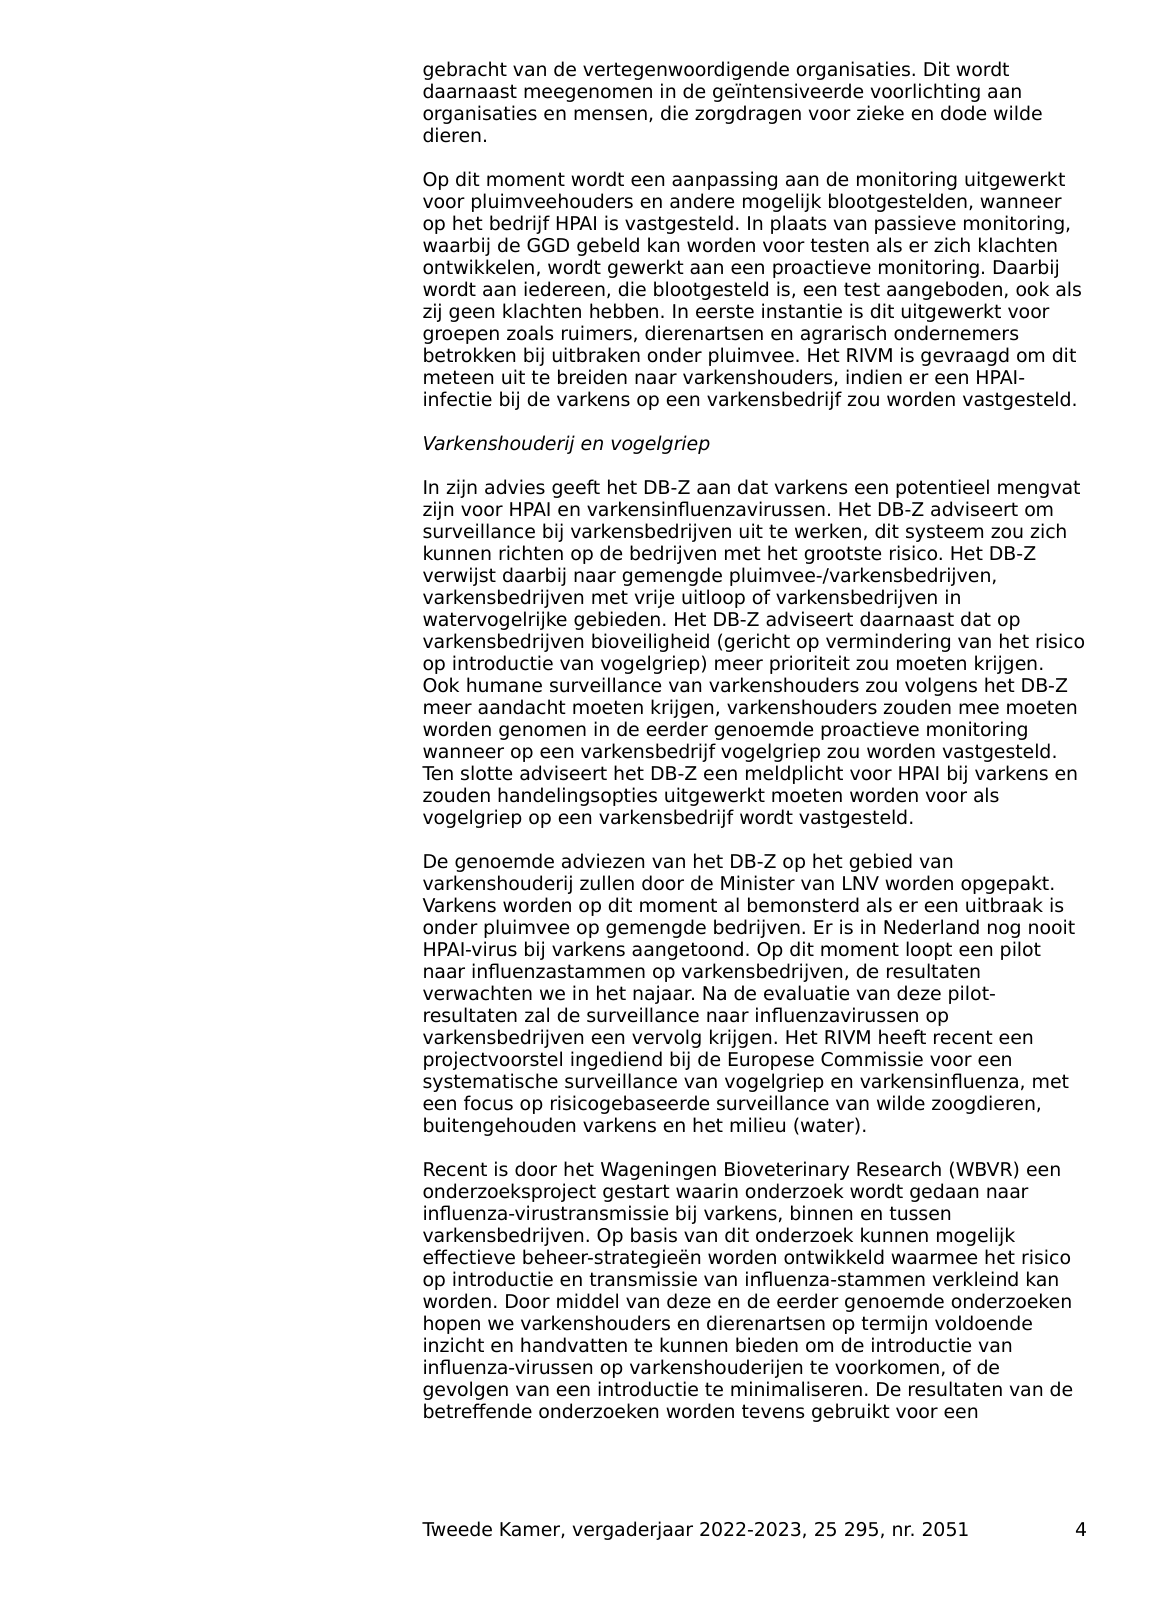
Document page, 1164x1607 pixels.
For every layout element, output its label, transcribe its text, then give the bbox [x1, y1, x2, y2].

text Recent is door het Wageningen Bioveterinary Research (WBVR) een onderzoeksproject gestart waarin onderzoek wordt gedaan naar influenza-virustransmissie bij varkens, binnen en tussen varkensbedrijven. Op basis van dit onderzoek kunnen mogelijk effectieve beheer-strategieën worden ontwikkeld waarmee het risico op introductie en transmissie van influenza-stammen verkleind kan worden. Door middel van deze en de eerder genoemde onderzoeken hopen we varkenshouders en dierenartsen op termijn voldoende inzicht en handvatten te kunnen bieden om de introductie van influenza-virussen op varkenshouderijen te voorkomen, of de gevolgen van een introductie te minimaliseren. De resultaten van de betreffende onderzoeken worden tevens gebruikt voor een [422, 1159, 1087, 1423]
text De genoemde adviezen van het DB-Z op het gebied van varkenshouderij zullen door de Minister van LNV worden opgepakt. Varkens worden op dit moment al bemonsterd als er een uitbraak is onder pluimvee op gemengde bedrijven. Er is in Nederland nog nooit HPAI-virus bij varkens aangetoond. Op dit moment loopt een pilot naar influenzastammen op varkensbedrijven, de resultaten verwachten we in het najaar. Na de evaluatie van deze pilot-resultaten zal de surveillance naar influenzavirussen op varkensbedrijven een vervolg krijgen. Het RIVM heeft recent een projectvoorstel ingediend bij de Europese Commissie voor een systematische surveillance van vogelgriep en varkensinfluenza, met een focus op risicogebaseerde surveillance van wilde zoogdieren, buitengehouden varkens en het milieu (water). [422, 851, 1087, 1137]
subtitle Varkenshouderij en vogelgriep [422, 433, 1087, 455]
text In zijn advies geeft het DB-Z aan dat varkens een potentieel mengvat zijn voor HPAI en varkensinfluenzavirussen. Het DB-Z adviseert om surveillance bij varkensbedrijven uit te werken, dit systeem zou zich kunnen richten op de bedrijven met het grootste risico. Het DB-Z verwijst daarbij naar gemengde pluimvee-/varkensbedrijven, varkensbedrijven met vrije uitloop of varkensbedrijven in watervogelrijke gebieden. Het DB-Z adviseert daarnaast dat op varkensbedrijven bioveiligheid (gericht op vermindering van het risico op introductie van vogelgriep) meer prioriteit zou moeten krijgen. Ook humane surveillance van varkenshouders zou volgens het DB-Z meer aandacht moeten krijgen, varkenshouders zouden mee moeten worden genomen in de eerder genoemde proactieve monitoring wanneer op een varkensbedrijf vogelgriep zou worden vastgesteld. Ten slotte adviseert het DB-Z een meldplicht voor HPAI bij varkens en zouden handelingsopties uitgewerkt moeten worden voor als vogelgriep op een varkensbedrijf wordt vastgesteld. [422, 477, 1087, 829]
text gebracht van de vertegenwoordigende organisaties. Dit wordt daarnaast meegenomen in de geïntensiveerde voorlichting aan organisaties en mensen, die zorgdragen voor zieke en dode wilde dieren. [422, 59, 1087, 147]
text Op dit moment wordt een aanpassing aan de monitoring uitgewerkt voor pluimveehouders en andere mogelijk blootgestelden, wanneer op het bedrijf HPAI is vastgesteld. In plaats van passieve monitoring, waarbij de GGD gebeld kan worden voor testen als er zich klachten ontwikkelen, wordt gewerkt aan een proactieve monitoring. Daarbij wordt aan iedereen, die blootgesteld is, een test aangeboden, ook als zij geen klachten hebben. In eerste instantie is dit uitgewerkt voor groepen zoals ruimers, dierenartsen en agrarisch ondernemers betrokken bij uitbraken onder pluimvee. Het RIVM is gevraagd om dit meteen uit te breiden naar varkenshouders, indien er een HPAI-infectie bij de varkens op een varkensbedrijf zou worden vastgesteld. [422, 169, 1087, 411]
